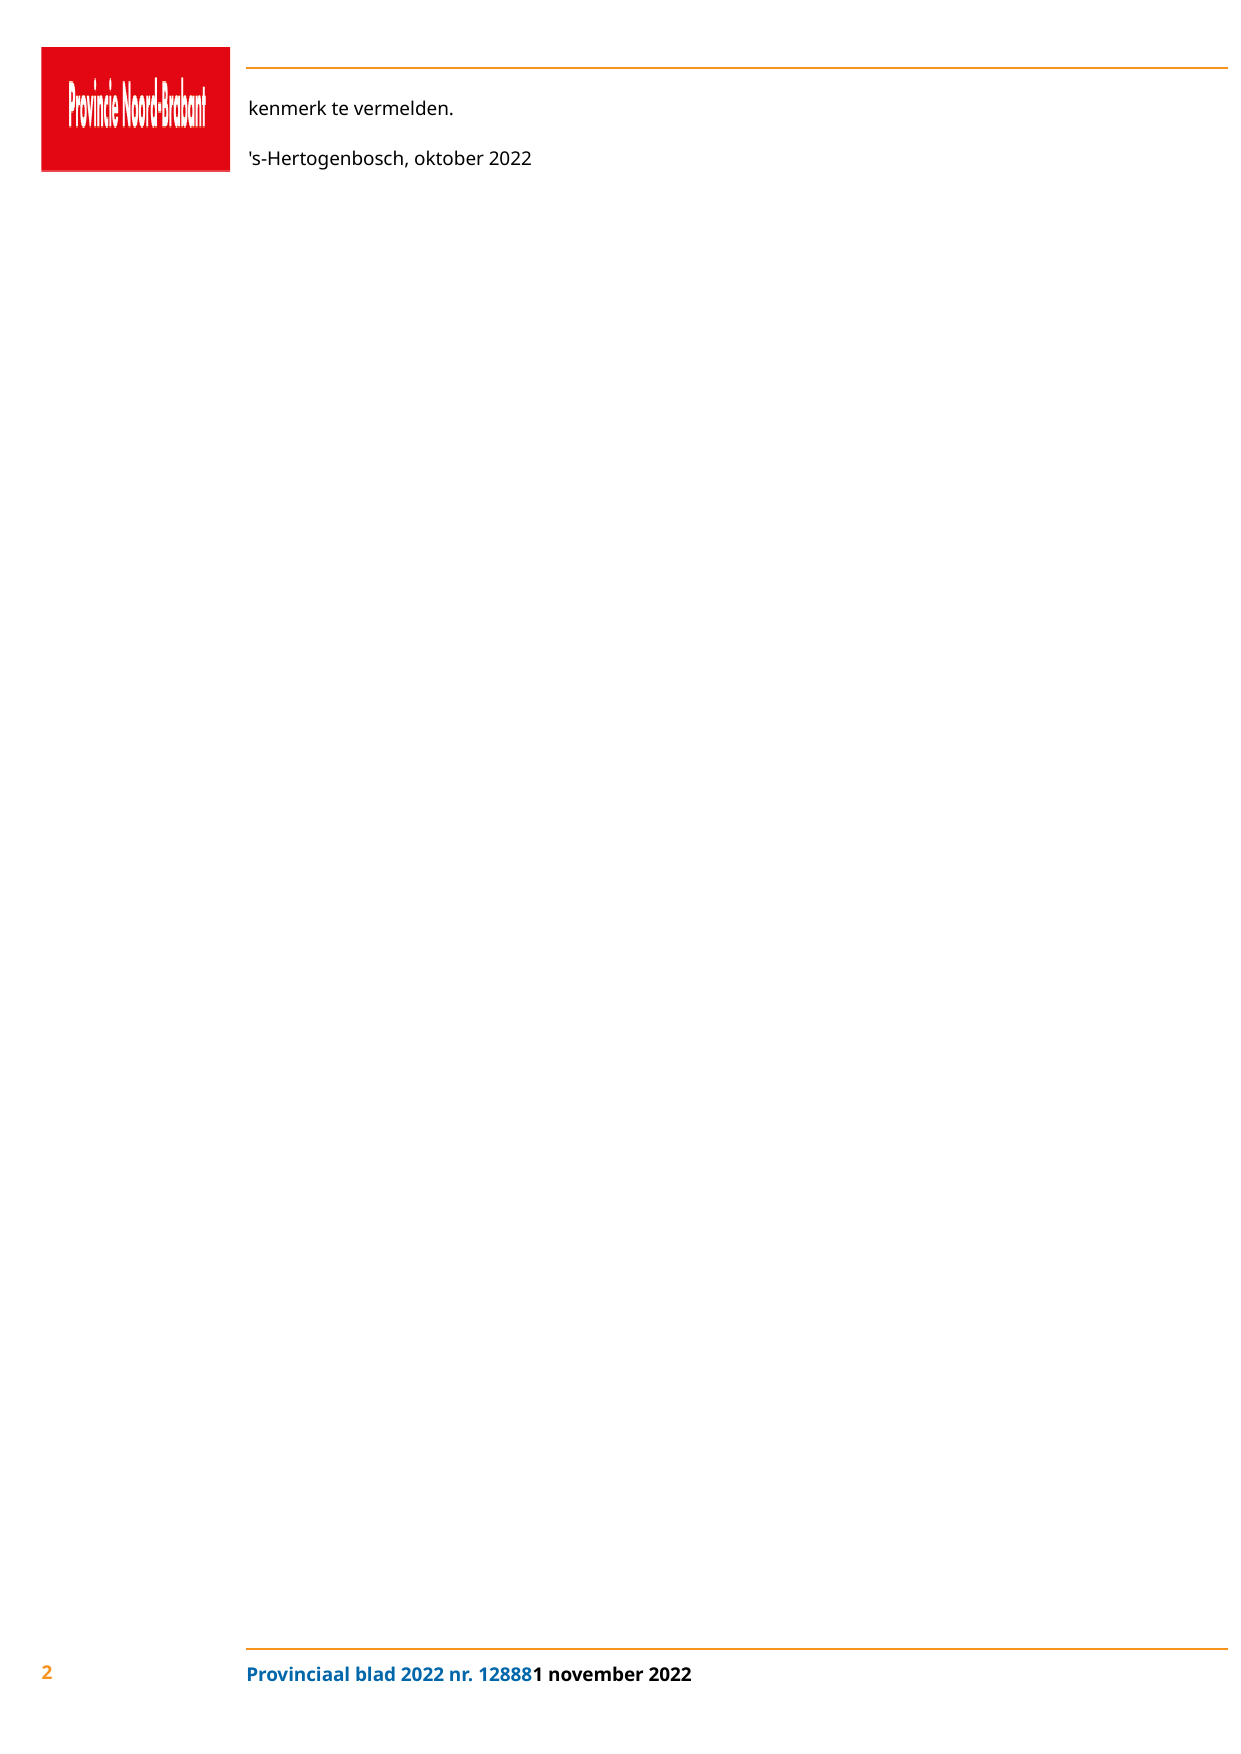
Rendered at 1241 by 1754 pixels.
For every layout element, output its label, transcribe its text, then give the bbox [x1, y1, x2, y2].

text 's-Hertogenbosch, oktober 2022 [248, 145, 1152, 171]
text kenmerk te vermelden. [248, 95, 1152, 121]
picture [41, 47, 231, 172]
